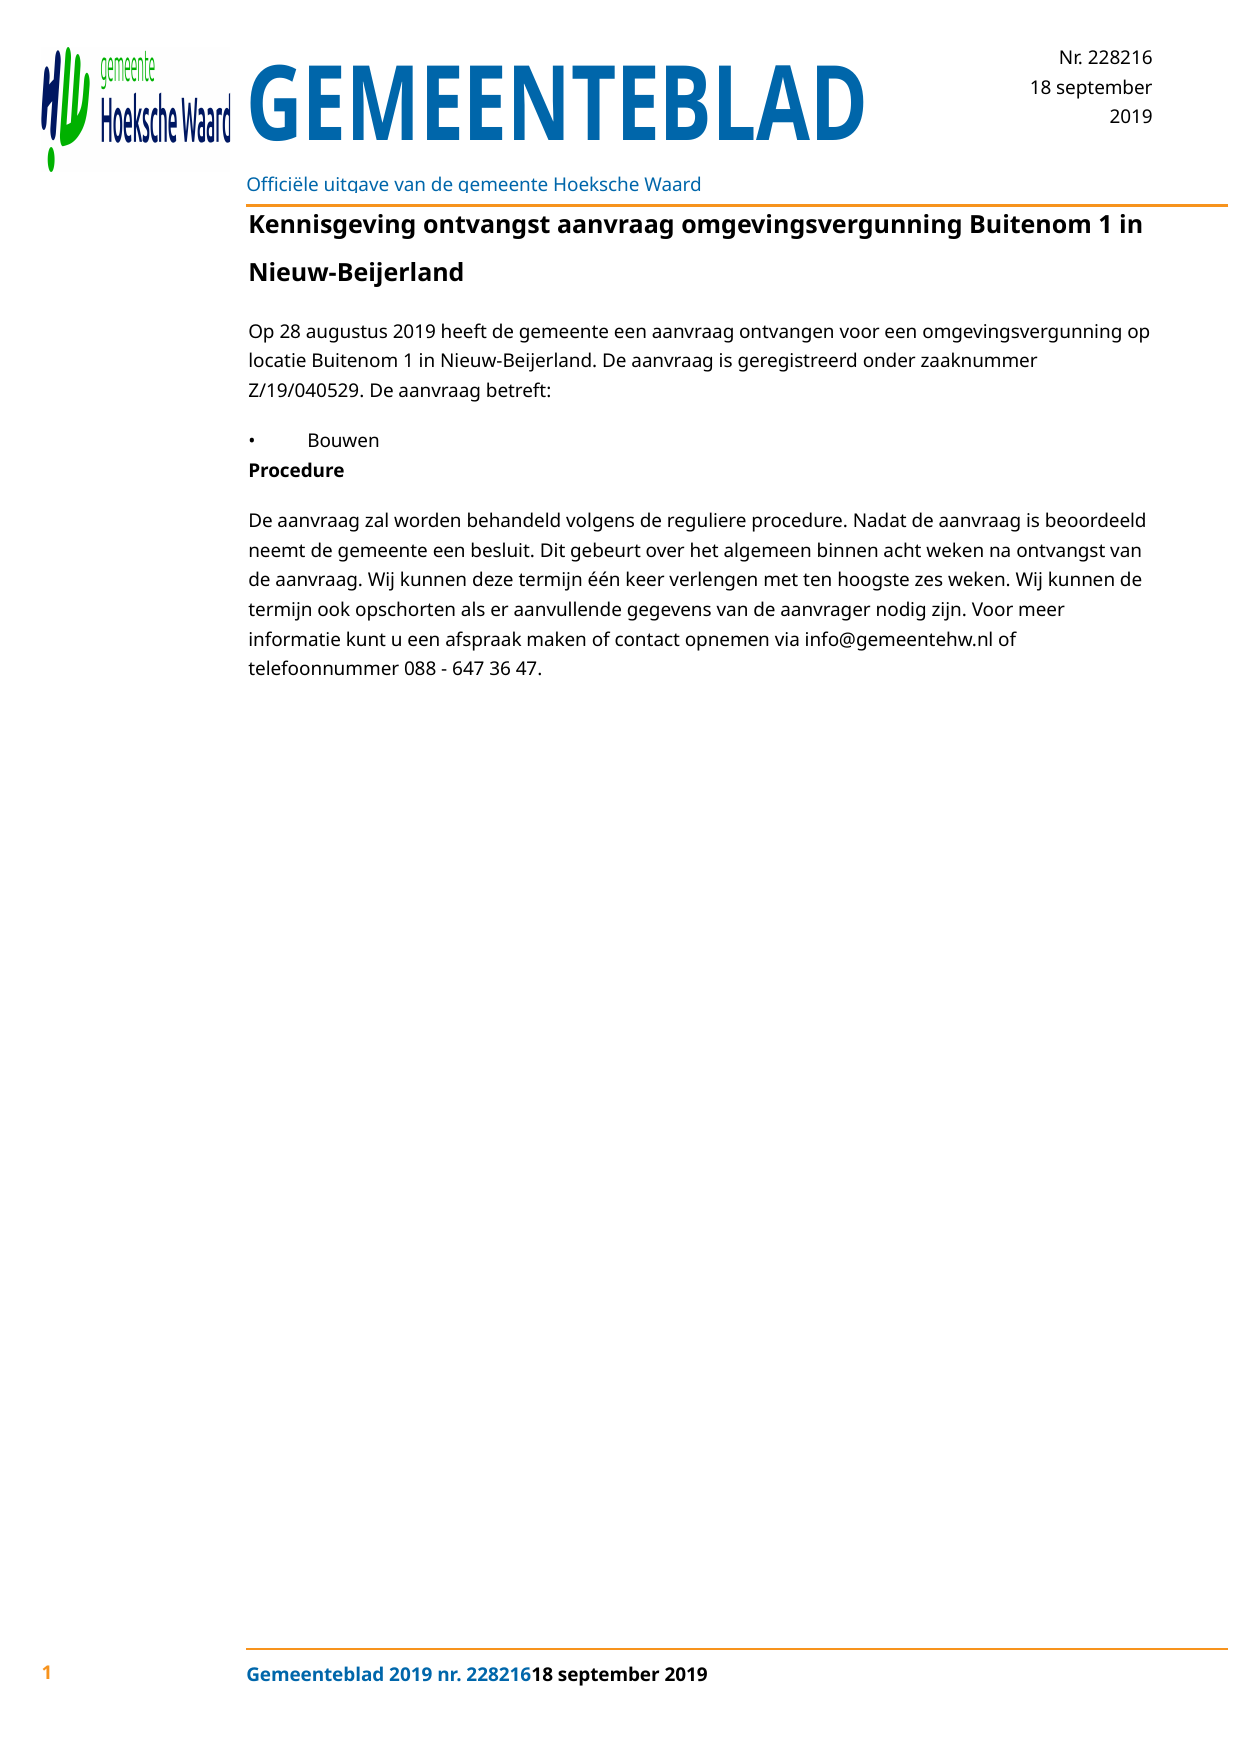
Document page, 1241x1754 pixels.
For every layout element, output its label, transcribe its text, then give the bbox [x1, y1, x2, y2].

text Procedure [248, 457, 1152, 483]
picture [41, 47, 231, 172]
text Op 28 augustus 2019 heeft de gemeente een aanvraag ontvangen voor een omgevingsvergunning op locatie Buitenom 1 in Nieuw-Beijerland. De aanvraag is geregistreerd onder zaaknummer Z/19/040529. De aanvraag betreft: [248, 318, 1152, 403]
text De aanvraag zal worden behandeld volgens de reguliere procedure. Nadat de aanvraag is beoordeeld neemt de gemeente een besluit. Dit gebeurt over het algemeen binnen acht weken na ontvangst van de aanvraag. Wij kunnen deze termijn één keer verlengen met ten hoogste zes weken. Wij kunnen de termijn ook opschorten als er aanvullende gegevens van de aanvrager nodig zijn. Voor meer informatie kunt u een afspraak maken of contact opnemen via info@gemeentehw.nl of telefoonnummer 088 - 647 36 47. [248, 507, 1152, 681]
list Bouwen [248, 427, 1152, 453]
text Kennisgeving ontvangst aanvraag omgevingsvergunning Buitenom 1 in Nieuw-Beijerland [248, 207, 1152, 288]
